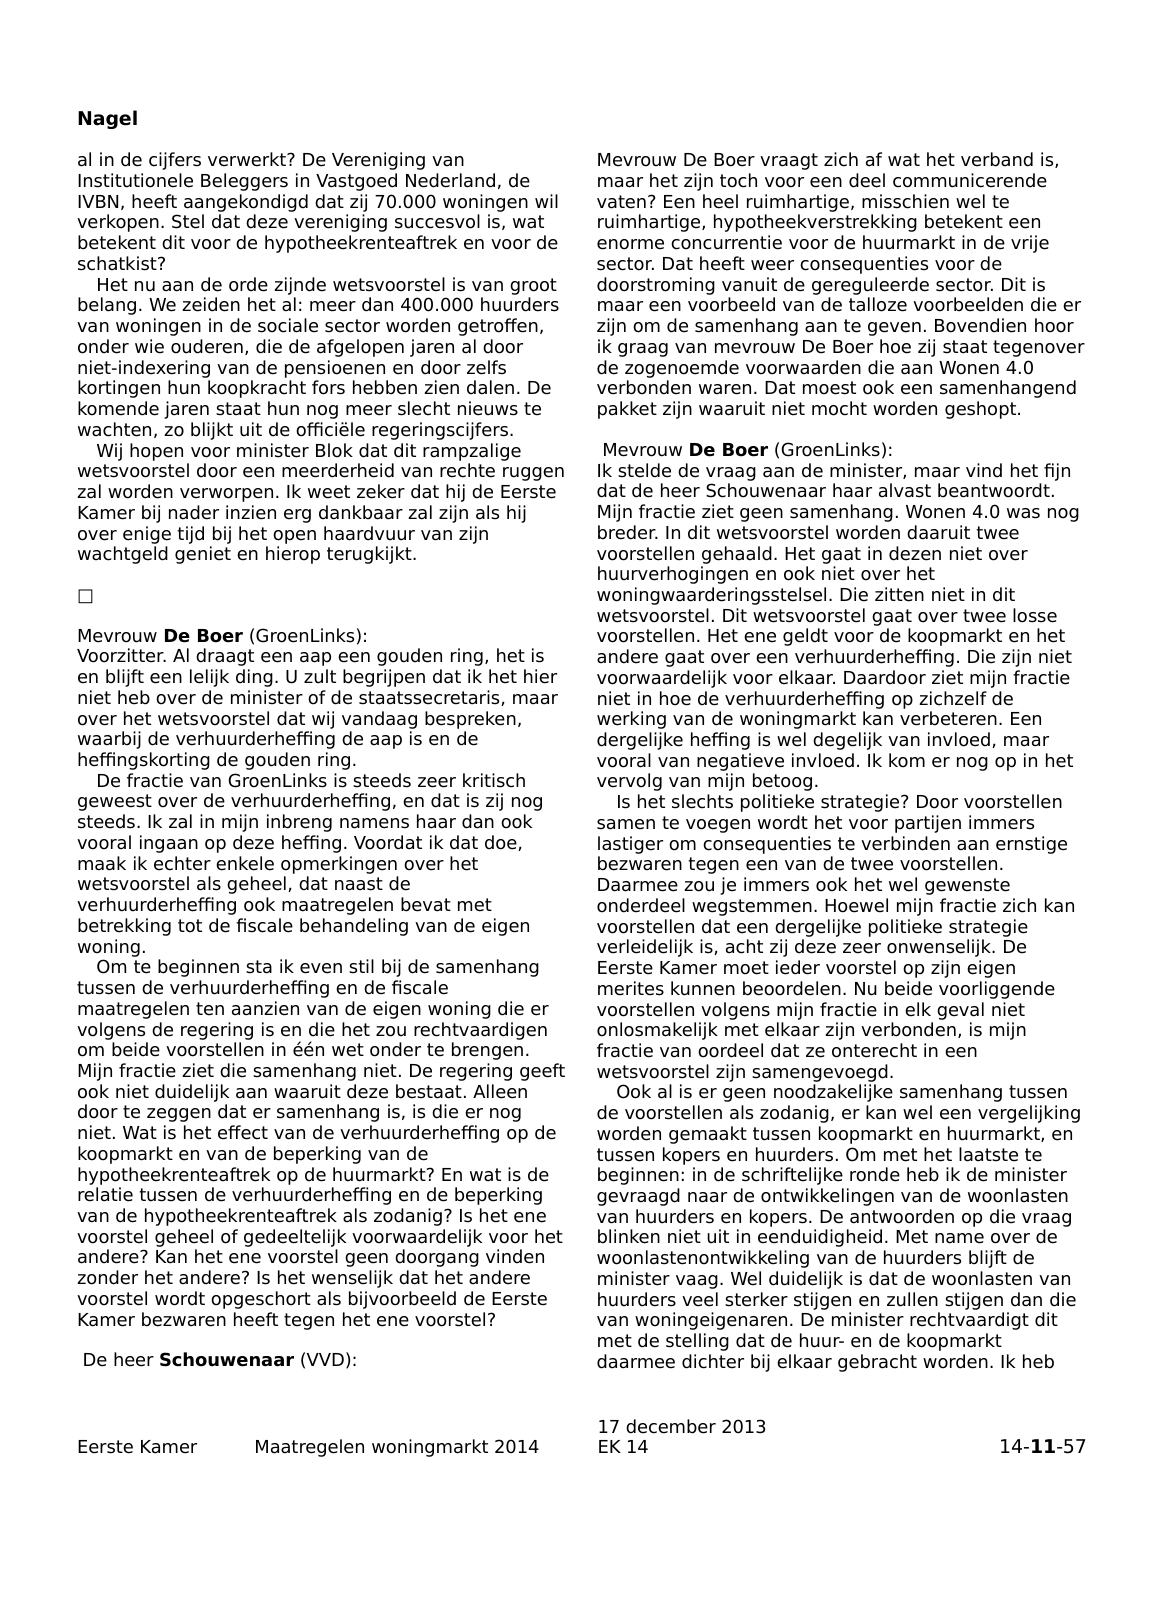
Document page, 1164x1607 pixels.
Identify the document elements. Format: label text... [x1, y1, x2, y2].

text al in de cijfers verwerkt? De Vereniging van Institutionele Beleggers in Vastgoed Nederland, de IVBN, heeft aangekondigd dat zij 70.000 woningen wil verkopen. Stel dat deze vereniging succesvol is, wat betekent dit voor de hypotheekrenteaftrek en voor de schatkist? [77, 150, 567, 274]
text Voorzitter. Al draagt een aap een gouden ring, het is en blijft een lelijk ding. U zult begrijpen dat ik het hier niet heb over de minister of de staatssecretaris, maar over het wetsvoorstel dat wij vandaag bespreken, waarbij de verhuurderheffing de aap is en de heffingskorting de gouden ring. [77, 646, 567, 771]
text Ik stelde de vraag aan de minister, maar vind het fijn dat de heer Schouwenaar haar alvast beantwoordt. Mijn fractie ziet geen samenhang. Wonen 4.0 was nog breder. In dit wetsvoorstel worden daaruit twee voorstellen gehaald. Het gaat in dezen niet over huurverhogingen en ook niet over het woningwaarderingsstelsel. Die zitten niet in dit wetsvoorstel. Dit wetsvoorstel gaat over twee losse voorstellen. Het ene geldt voor de koopmarkt en het andere gaat over een verhuurderheffing. Die zijn niet voorwaardelijk voor elkaar. Daardoor ziet mijn fractie niet in hoe de verhuurderheffing op zichzelf de werking van de woningmarkt kan verbeteren. Een dergelijke heffing is wel degelijk van invloed, maar vooral van negatieve invloed. Ik kom er nog op in het vervolg van mijn betoog. [596, 460, 1087, 792]
text Mevrouw De Boer vraagt zich af wat het verband is, maar het zijn toch voor een deel communicerende vaten? Een heel ruimhartige, misschien wel te ruimhartige, hypotheekverstrekking betekent een enorme concurrentie voor de huurmarkt in de vrije sector. Dat heeft weer consequenties voor de doorstroming vanuit de gereguleerde sector. Dit is maar een voorbeeld van de talloze voorbeelden die er zijn om de samenhang aan te geven. Bovendien hoor ik graag van mevrouw De Boer hoe zij staat tegenover de zogenoemde voorwaarden die aan Wonen 4.0 verbonden waren. Dat moest ook een samenhangend pakket zijn waaruit niet mocht worden geshopt. [596, 150, 1087, 420]
text Wij hopen voor minister Blok dat dit rampzalige wetsvoorstel door een meerderheid van rechte ruggen zal worden verworpen. Ik weet zeker dat hij de Eerste Kamer bij nader inzien erg dankbaar zal zijn als hij over enige tijd bij het open haardvuur van zijn wachtgeld geniet en hierop terugkijkt. [77, 440, 567, 565]
text Mevrouw De Boer (GroenLinks): [77, 626, 567, 646]
text Is het slechts politieke strategie? Door voorstellen samen te voegen wordt het voor partijen immers lastiger om consequenties te verbinden aan ernstige bezwaren tegen een van de twee voorstellen. Daarmee zou je immers ook het wel gewenste onderdeel wegstemmen. Hoewel mijn fractie zich kan voorstellen dat een dergelijke politieke strategie verleidelijk is, acht zij deze zeer onwenselijk. De Eerste Kamer moet ieder voorstel op zijn eigen merites kunnen beoordelen. Nu beide voorliggende voorstellen volgens mijn fractie in elk geval niet onlosmakelijk met elkaar zijn verbonden, is mijn fractie van oordeel dat ze onterecht in een wetsvoorstel zijn samengevoegd. [596, 792, 1087, 1082]
text Om te beginnen sta ik even stil bij de samenhang tussen de verhuurderheffing en de fiscale maatregelen ten aanzien van de eigen woning die er volgens de regering is en die het zou rechtvaardigen om beide voorstellen in één wet onder te brengen. Mijn fractie ziet die samenhang niet. De regering geeft ook niet duidelijk aan waaruit deze bestaat. Alleen door te zeggen dat er samenhang is, is die er nog niet. Wat is het effect van de verhuurderheffing op de koopmarkt en van de beperking van de hypotheekrenteaftrek op de huurmarkt? En wat is de relatie tussen de verhuurderheffing en de beperking van de hypotheekrenteaftrek als zodanig? Is het ene voorstel geheel of gedeeltelijk voorwaardelijk voor het andere? Kan het ene voorstel geen doorgang vinden zonder het andere? Is het wenselijk dat het andere voorstel wordt opgeschort als bijvoorbeeld de Eerste Kamer bezwaren heeft tegen het ene voorstel? [77, 957, 567, 1330]
text Ook al is er geen noodzakelijke samenhang tussen de voorstellen als zodanig, er kan wel een vergelijking worden gemaakt tussen koopmarkt en huurmarkt, en tussen kopers en huurders. Om met het laatste te beginnen: in de schriftelijke ronde heb ik de minister gevraagd naar de ontwikkelingen van de woonlasten van huurders en kopers. De antwoorden op die vraag blinken niet uit in eenduidigheid. Met name over de woonlastenontwikkeling van de huurders blijft de minister vaag. Wel duidelijk is dat de woonlasten van huurders veel sterker stijgen en zullen stijgen dan die van woningeigenaren. De minister rechtvaardigt dit met de stelling dat de huur- en de koopmarkt daarmee dichter bij elkaar gebracht worden. Ik heb [596, 1082, 1087, 1372]
text De fractie van GroenLinks is steeds zeer kritisch geweest over de verhuurderheffing, en dat is zij nog steeds. Ik zal in mijn inbreng namens haar dan ook vooral ingaan op deze heffing. Voordat ik dat doe, maak ik echter enkele opmerkingen over het wetsvoorstel als geheel, dat naast de verhuurderheffing ook maatregelen bevat met betrekking tot de fiscale behandeling van de eigen woning. [77, 771, 567, 957]
text De heer Schouwenaar (VVD): [77, 1350, 567, 1371]
text Mevrouw De Boer (GroenLinks): [596, 440, 1087, 460]
text Het nu aan de orde zijnde wetsvoorstel is van groot belang. We zeiden het al: meer dan 400.000 huurders van woningen in de sociale sector worden getroffen, onder wie ouderen, die de afgelopen jaren al door niet-indexering van de pensioenen en door zelfs kortingen hun koopkracht fors hebben zien dalen. De komende jaren staat hun nog meer slecht nieuws te wachten, zo blijkt uit de officiële regeringscijfers. [77, 274, 567, 440]
text □ [77, 585, 567, 606]
